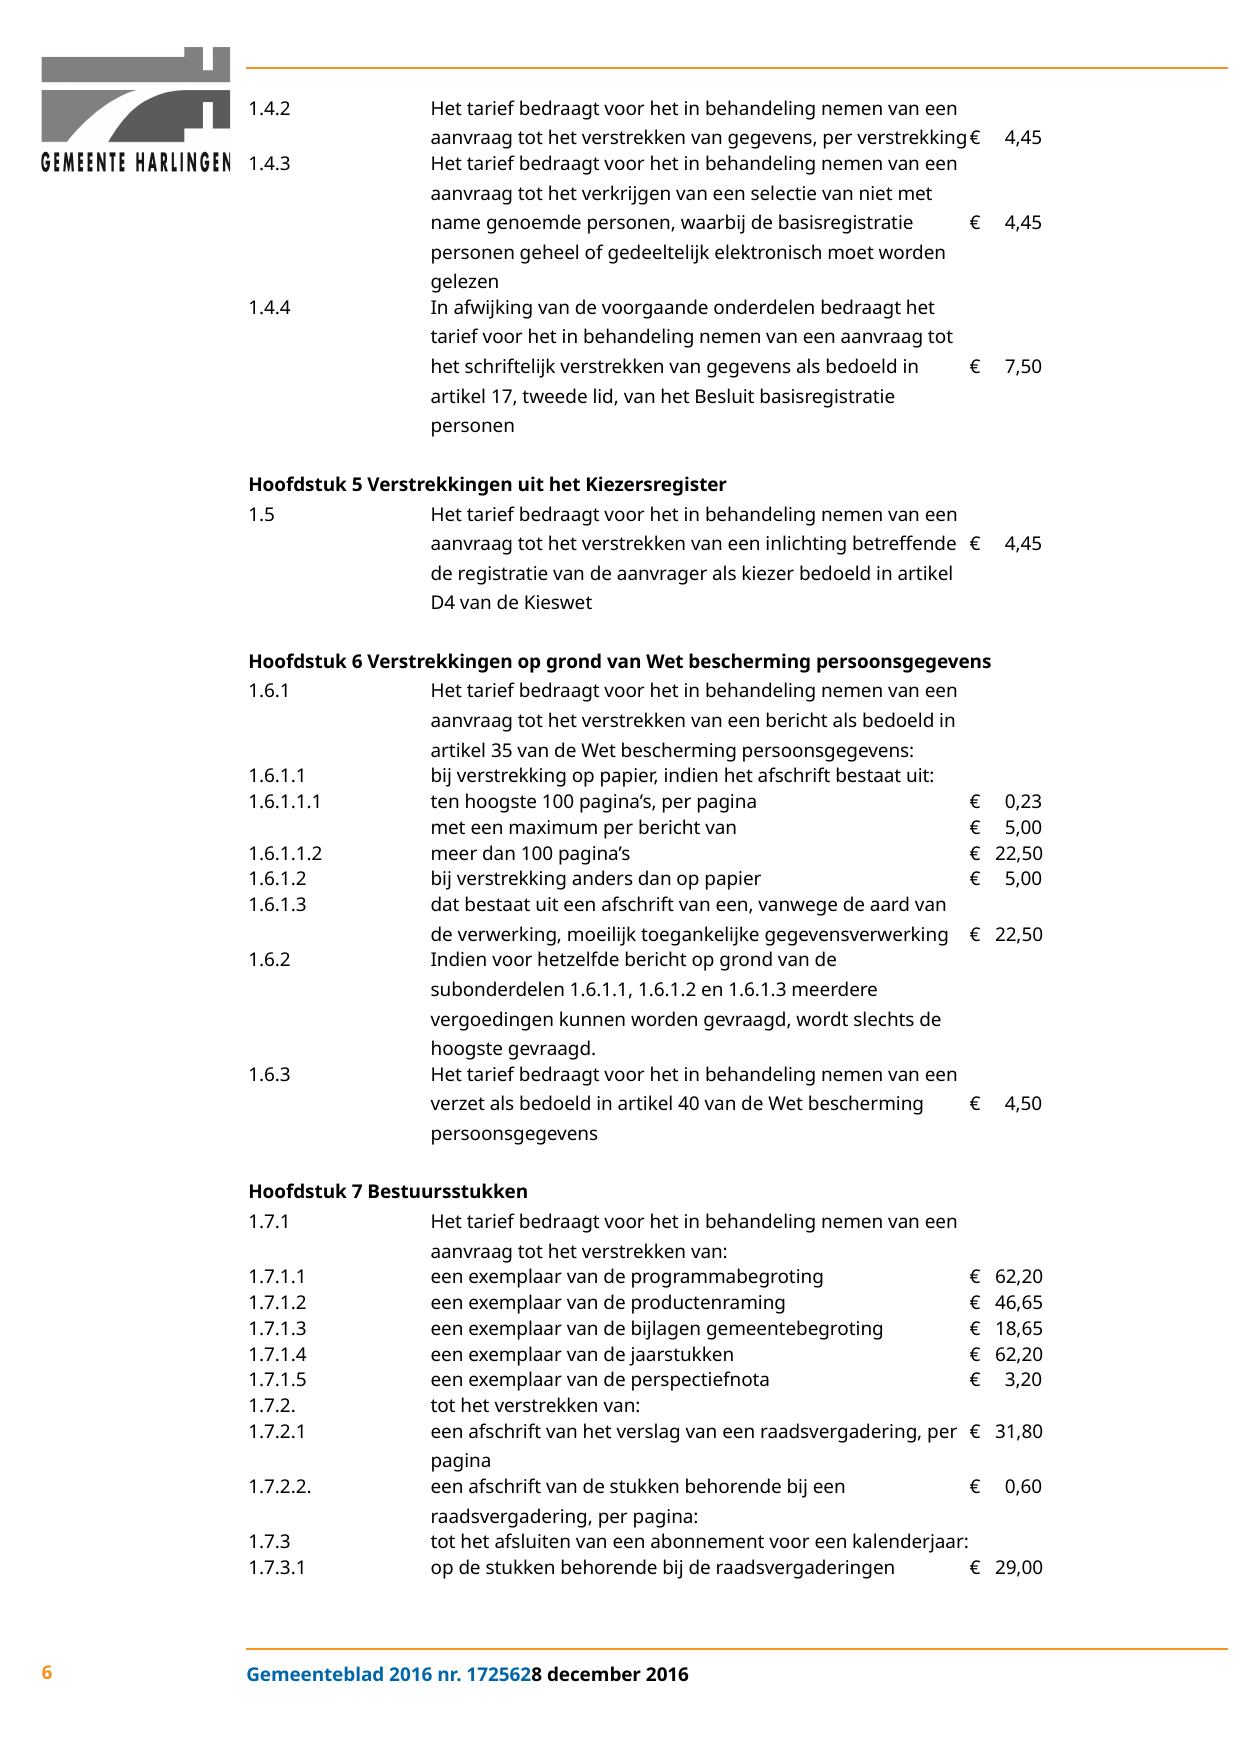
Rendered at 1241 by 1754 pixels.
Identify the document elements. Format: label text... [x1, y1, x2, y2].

table_cell € 4,50 [969, 1061, 1152, 1146]
text Hoofdstuk 5 Verstrekkingen uit het Kiezersregister [248, 471, 1152, 497]
table_cell € 18,65 [969, 1315, 1152, 1341]
picture [41, 47, 231, 172]
table_cell € 62,20 [969, 1341, 1152, 1367]
table_cell 1.7.2. [248, 1393, 430, 1418]
table_cell 1.7.3 [248, 1529, 430, 1554]
table_cell € 62,20 [969, 1264, 1152, 1289]
table_cell [969, 1529, 1152, 1554]
table_cell Het tarief bedraagt voor het in behandeling nemen van een verzet als bedoeld in artikel 40 van de Wet bescherming persoonsgegevens [430, 1061, 969, 1146]
table_cell op de stukken behorende bij de raadsvergaderingen [430, 1555, 969, 1580]
table_cell € 5,00 [969, 814, 1152, 840]
table_cell 1.4.3 [248, 150, 430, 294]
table_cell dat bestaat uit een afschrift van een, vanwege de aard van de verwerking, moeilijk toegankelijke gegevensverwerking [430, 891, 969, 947]
table_cell [969, 947, 1152, 1061]
table_cell 1.7.1.2 [248, 1290, 430, 1315]
table_cell Het tarief bedraagt voor het in behandeling nemen van een aanvraag tot het verkrijgen van een selectie van niet met name genoemde personen, waarbij de basisregistratie personen geheel of gedeeltelijk elektronisch moet worden gelezen [430, 150, 969, 294]
table_cell 1.4.2 [248, 95, 430, 150]
table_cell een exemplaar van de jaarstukken [430, 1341, 969, 1367]
table_cell 1.6.1.2 [248, 866, 430, 891]
table_cell een afschrift van het verslag van een raadsvergadering, per pagina [430, 1418, 969, 1473]
table_cell een exemplaar van de programmabegroting [430, 1264, 969, 1289]
table_cell € 22,50 [969, 891, 1152, 947]
table_cell € 0,60 [969, 1474, 1152, 1529]
table_cell bij verstrekking anders dan op papier [430, 866, 969, 891]
table_cell 1.7.1.3 [248, 1315, 430, 1341]
table_header Het tarief bedraagt voor het in behandeling nemen van een aanvraag tot het verstrekken van: [430, 1209, 969, 1264]
table_cell € 22,50 [969, 840, 1152, 866]
table_cell tot het verstrekken van: [430, 1393, 969, 1418]
table_cell 1.6.3 [248, 1061, 430, 1146]
table_header 1.7.1 [248, 1209, 430, 1264]
table_cell een exemplaar van de perspectiefnota [430, 1367, 969, 1392]
table_cell € 7,50 [969, 294, 1152, 438]
table_cell een exemplaar van de bijlagen gemeentebegroting [430, 1315, 969, 1341]
table_cell [969, 1393, 1152, 1418]
table_cell € 4,45 [969, 95, 1152, 150]
table_cell 1.6.1.3 [248, 891, 430, 947]
table_cell 1.6.1.1 [248, 763, 430, 788]
table_cell met een maximum per bericht van [430, 814, 969, 840]
table_cell een afschrift van de stukken behorende bij een raadsvergadering, per pagina: [430, 1474, 969, 1529]
table_cell € 31,80 [969, 1418, 1152, 1473]
table_cell 1.6.1.1.1 [248, 788, 430, 814]
table_header [969, 1209, 1152, 1264]
table_cell [969, 763, 1152, 788]
table_cell € 29,00 [969, 1555, 1152, 1580]
table_cell Het tarief bedraagt voor het in behandeling nemen van een aanvraag tot het verstrekken van gegevens, per verstrekking [430, 95, 969, 150]
table_cell bij verstrekking op papier, indien het afschrift bestaat uit: [430, 763, 969, 788]
table_cell 1.7.2.1 [248, 1418, 430, 1473]
table_header [969, 678, 1152, 763]
table_cell 1.7.1.5 [248, 1367, 430, 1392]
table_header 1.5 [248, 501, 430, 615]
table_cell 1.6.2 [248, 947, 430, 1061]
table_header Het tarief bedraagt voor het in behandeling nemen van een aanvraag tot het verstrekken van een inlichting betreffende de registratie van de aanvrager als kiezer bedoeld in artikel D4 van de Kieswet [430, 501, 969, 615]
table_cell 1.7.1.1 [248, 1264, 430, 1289]
table_cell tot het afsluiten van een abonnement voor een kalenderjaar: [430, 1529, 969, 1554]
table_cell meer dan 100 pagina’s [430, 840, 969, 866]
table_header Het tarief bedraagt voor het in behandeling nemen van een aanvraag tot het verstrekken van een bericht als bedoeld in artikel 35 van de Wet bescherming persoonsgegevens: [430, 678, 969, 763]
table_cell 1.7.3.1 [248, 1555, 430, 1580]
table_cell 1.4.4 [248, 294, 430, 438]
table_cell € 5,00 [969, 866, 1152, 891]
table_header € 4,45 [969, 501, 1152, 615]
table_cell € 4,45 [969, 150, 1152, 294]
table_cell [248, 814, 430, 840]
table_cell € 46,65 [969, 1290, 1152, 1315]
table_header 1.6.1 [248, 678, 430, 763]
table_cell 1.7.1.4 [248, 1341, 430, 1367]
table_cell ten hoogste 100 pagina’s, per pagina [430, 788, 969, 814]
table_cell € 3,20 [969, 1367, 1152, 1392]
table_cell een exemplaar van de productenraming [430, 1290, 969, 1315]
table_cell 1.7.2.2. [248, 1474, 430, 1529]
table_cell € 0,23 [969, 788, 1152, 814]
table_cell Indien voor hetzelfde bericht op grond van de subonderdelen 1.6.1.1, 1.6.1.2 en 1.6.1.3 meerdere vergoedingen kunnen worden gevraagd, wordt slechts de hoogste gevraagd. [430, 947, 969, 1061]
text Hoofdstuk 7 Bestuursstukken [248, 1179, 1152, 1204]
text Hoofdstuk 6 Verstrekkingen op grond van Wet bescherming persoonsgegevens [248, 648, 1152, 674]
table_cell 1.6.1.1.2 [248, 840, 430, 866]
table_cell In afwijking van de voorgaande onderdelen bedraagt het tarief voor het in behandeling nemen van een aanvraag tot het schriftelijk verstrekken van gegevens als bedoeld in artikel 17, tweede lid, van het Besluit basisregistratie personen [430, 294, 969, 438]
